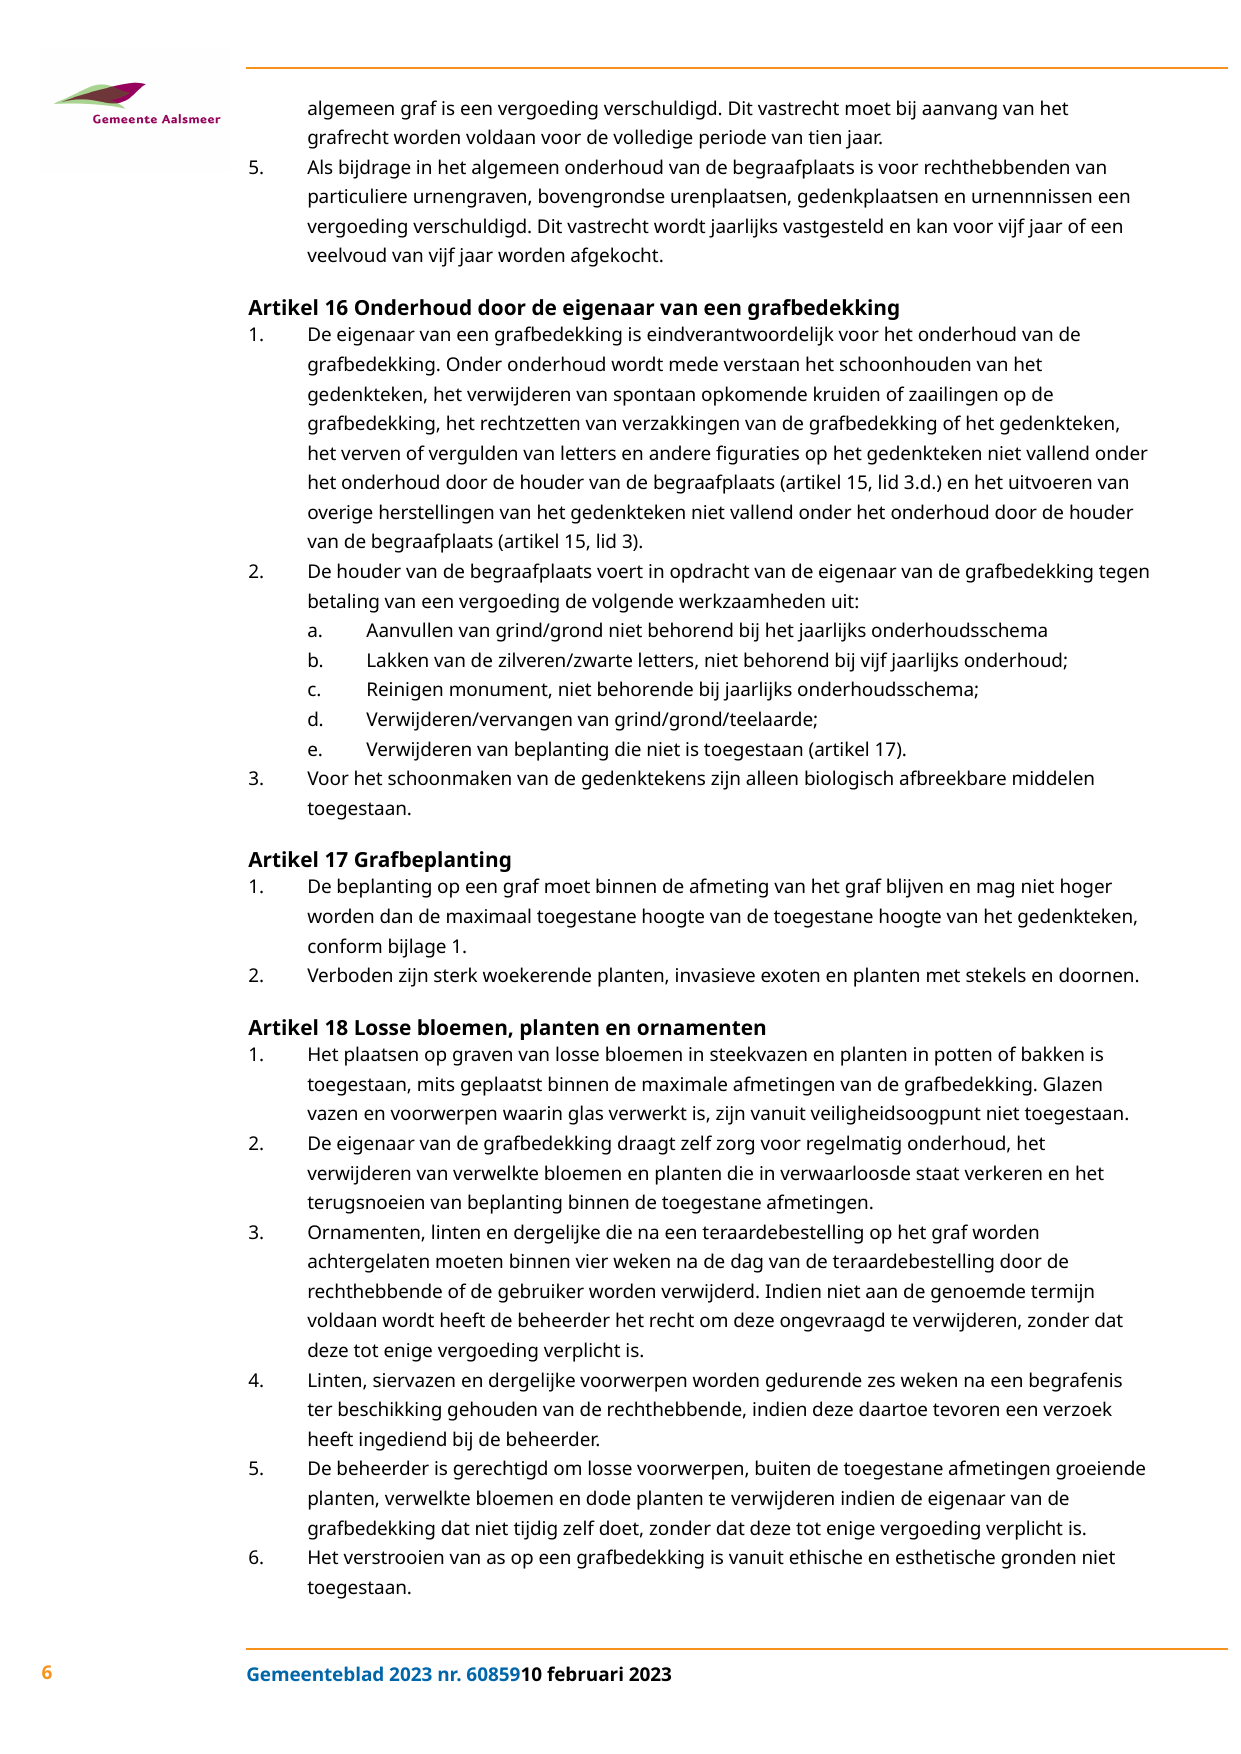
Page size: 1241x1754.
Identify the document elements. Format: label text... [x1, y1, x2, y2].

list De beplanting op een graf moet binnen de afmeting van het graf blijven en mag niet hoger worden dan de maximaal toegestane hoogte van de toegestane hoogte van het gedenkteken, conform bijlage 1. [248, 874, 1152, 959]
text Artikel 16 Onderhoud door de eigenaar van een grafbedekking [248, 293, 1152, 322]
list Het plaatsen op graven van losse bloemen in steekvazen en planten in potten of bakken is toegestaan, mits geplaatst binnen de maximale afmetingen van de grafbedekking. Glazen vazen en voorwerpen waarin glas verwerkt is, zijn vanuit veiligheidsoogpunt niet toegestaan. [248, 1041, 1152, 1126]
list Verwijderen van beplanting die niet is toegestaan (artikel 17). [307, 736, 1152, 761]
list Voor het schoonmaken van de gedenktekens zijn alleen biologisch afbreekbare middelen toegestaan. [248, 765, 1152, 821]
list algemeen graf is een vergoeding verschuldigd. Dit vastrecht moet bij aanvang van het grafrecht worden voldaan voor de volledige periode van tien jaar. [248, 95, 1152, 150]
text Artikel 18 Losse bloemen, planten en ornamenten [248, 1013, 1152, 1041]
list De houder van de begraafplaats voert in opdracht van de eigenaar van de grafbedekking tegen betaling van een vergoeding de volgende werkzaamheden uit: [248, 558, 1152, 613]
list De beheerder is gerechtigd om losse voorwerpen, buiten de toegestane afmetingen groeiende planten, verwelkte bloemen en dode planten te verwijderen indien de eigenaar van de grafbedekking dat niet tijdig zelf doet, zonder dat deze tot enige vergoeding verplicht is. [248, 1456, 1152, 1540]
picture [41, 47, 231, 172]
list Lakken van de zilveren/zwarte letters, niet behorend bij vijf jaarlijks onderhoud; [307, 647, 1152, 673]
list Ornamenten, linten en dergelijke die na een teraardebestelling op het graf worden achtergelaten moeten binnen vier weken na de dag van de teraardebestelling door de rechthebbende of de gebruiker worden verwijderd. Indien niet aan de genoemde termijn voldaan wordt heeft de beheerder het recht om deze ongevraagd te verwijderen, zonder dat deze tot enige vergoeding verplicht is. [248, 1219, 1152, 1363]
list Reinigen monument, niet behorende bij jaarlijks onderhoudsschema; [307, 677, 1152, 702]
text Artikel 17 Grafbeplanting [248, 845, 1152, 874]
list Aanvullen van grind/grond niet behorend bij het jaarlijks onderhoudsschema [307, 617, 1152, 643]
list Linten, siervazen en dergelijke voorwerpen worden gedurende zes weken na een begrafenis ter beschikking gehouden van de rechthebbende, indien deze daartoe tevoren een verzoek heeft ingediend bij de beheerder. [248, 1367, 1152, 1452]
list Verboden zijn sterk woekerende planten, invasieve exoten en planten met stekels en doornen. [248, 962, 1152, 988]
list De eigenaar van de grafbedekking draagt zelf zorg voor regelmatig onderhoud, het verwijderen van verwelkte bloemen en planten die in verwaarloosde staat verkeren en het terugsnoeien van beplanting binnen de toegestane afmetingen. [248, 1130, 1152, 1215]
list Het verstrooien van as op een grafbedekking is vanuit ethische en esthetische gronden niet toegestaan. [248, 1544, 1152, 1599]
list De eigenaar van een grafbedekking is eindverantwoordelijk voor het onderhoud van de grafbedekking. Onder onderhoud wordt mede verstaan het schoonhouden van het gedenkteken, het verwijderen van spontaan opkomende kruiden of zaailingen op de grafbedekking, het rechtzetten van verzakkingen van de grafbedekking of het gedenkteken, het verven of vergulden van letters en andere figuraties op het gedenkteken niet vallend onder het onderhoud door de houder van de begraafplaats (artikel 15, lid 3.d.) en het uitvoeren van overige herstellingen van het gedenkteken niet vallend onder het onderhoud door de houder van de begraafplaats (artikel 15, lid 3). [248, 322, 1152, 554]
list Verwijderen/vervangen van grind/grond/teelaarde; [307, 706, 1152, 732]
list Als bijdrage in het algemeen onderhoud van de begraafplaats is voor rechthebbenden van particuliere urnengraven, bovengrondse urenplaatsen, gedenkplaatsen en urnennnissen een vergoeding verschuldigd. Dit vastrecht wordt jaarlijks vastgesteld en kan voor vijf jaar of een veelvoud van vijf jaar worden afgekocht. [248, 154, 1152, 268]
